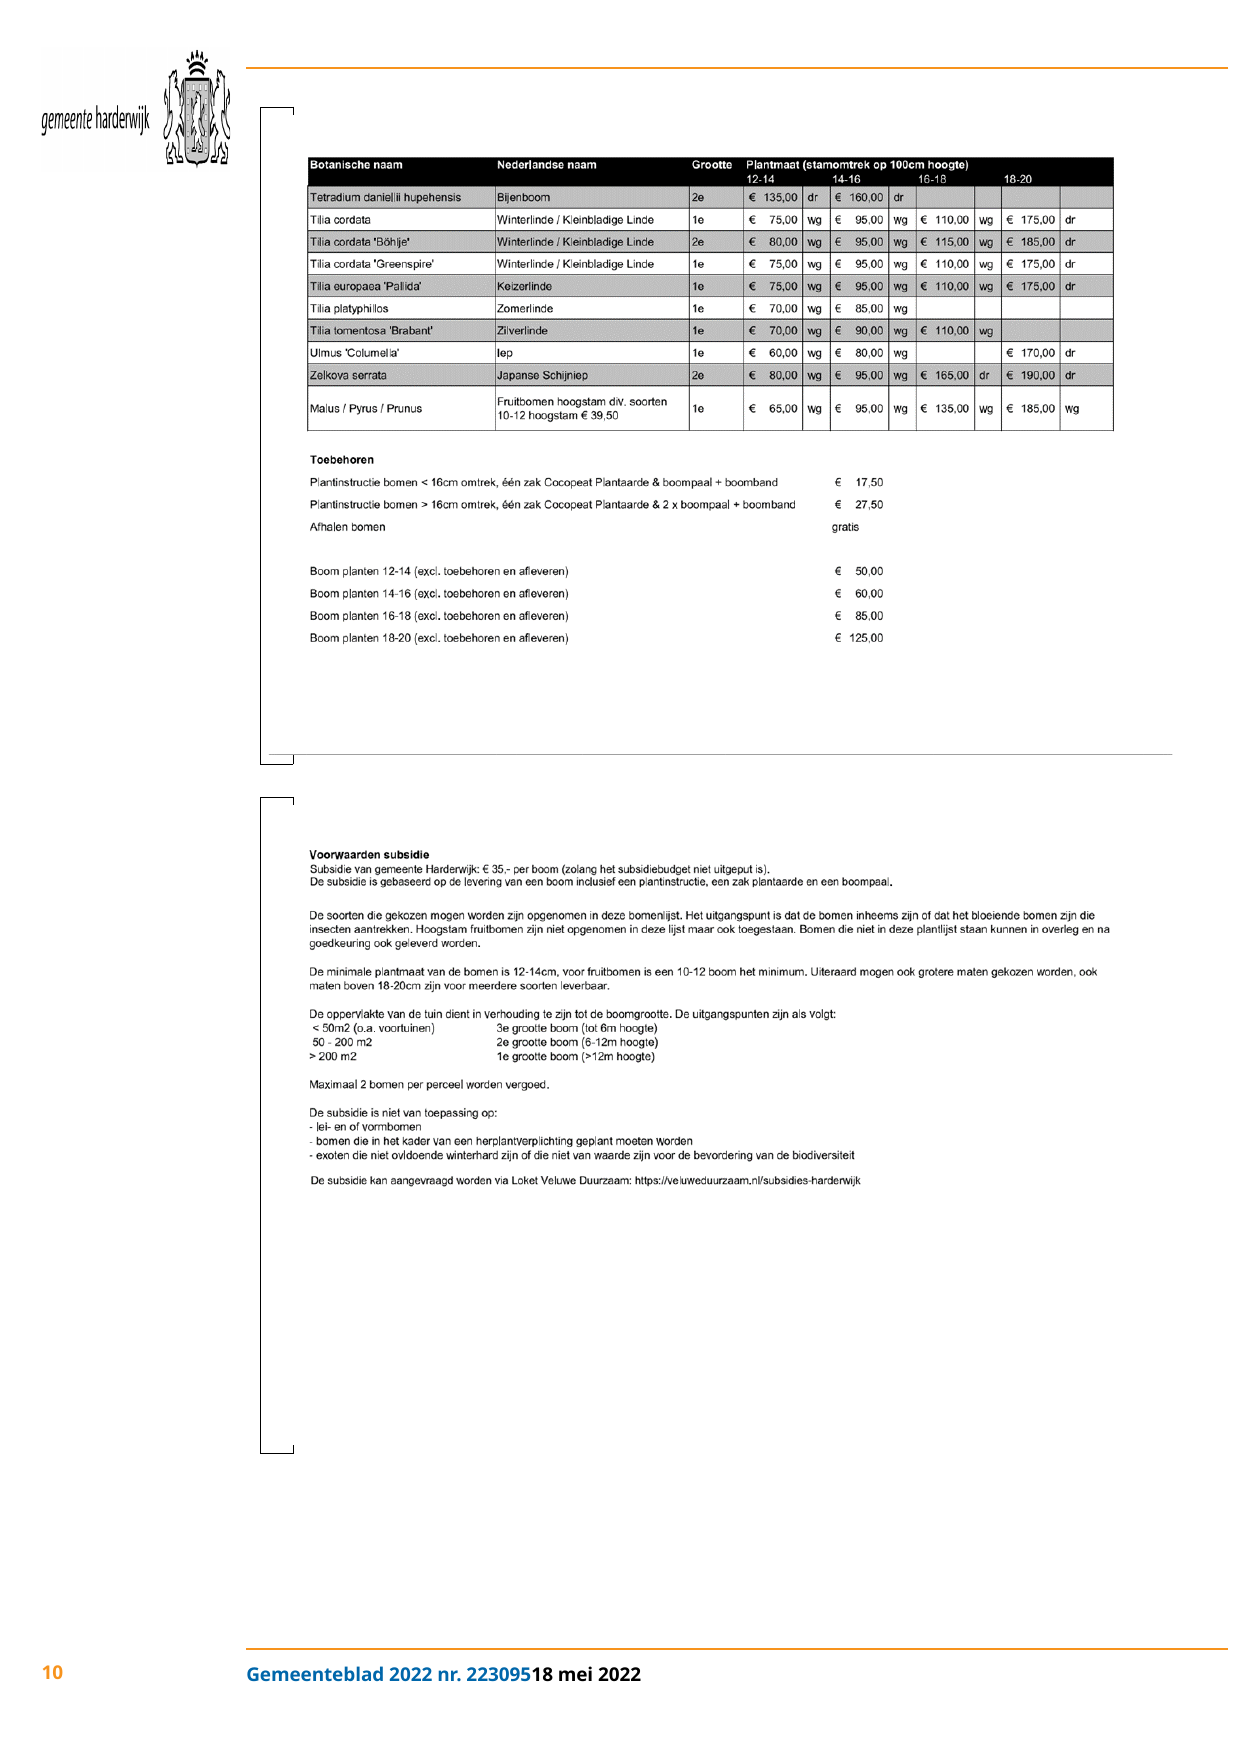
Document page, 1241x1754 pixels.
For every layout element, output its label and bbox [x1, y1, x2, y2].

picture [268, 115, 1173, 755]
picture [41, 47, 231, 172]
picture [268, 805, 1173, 1445]
